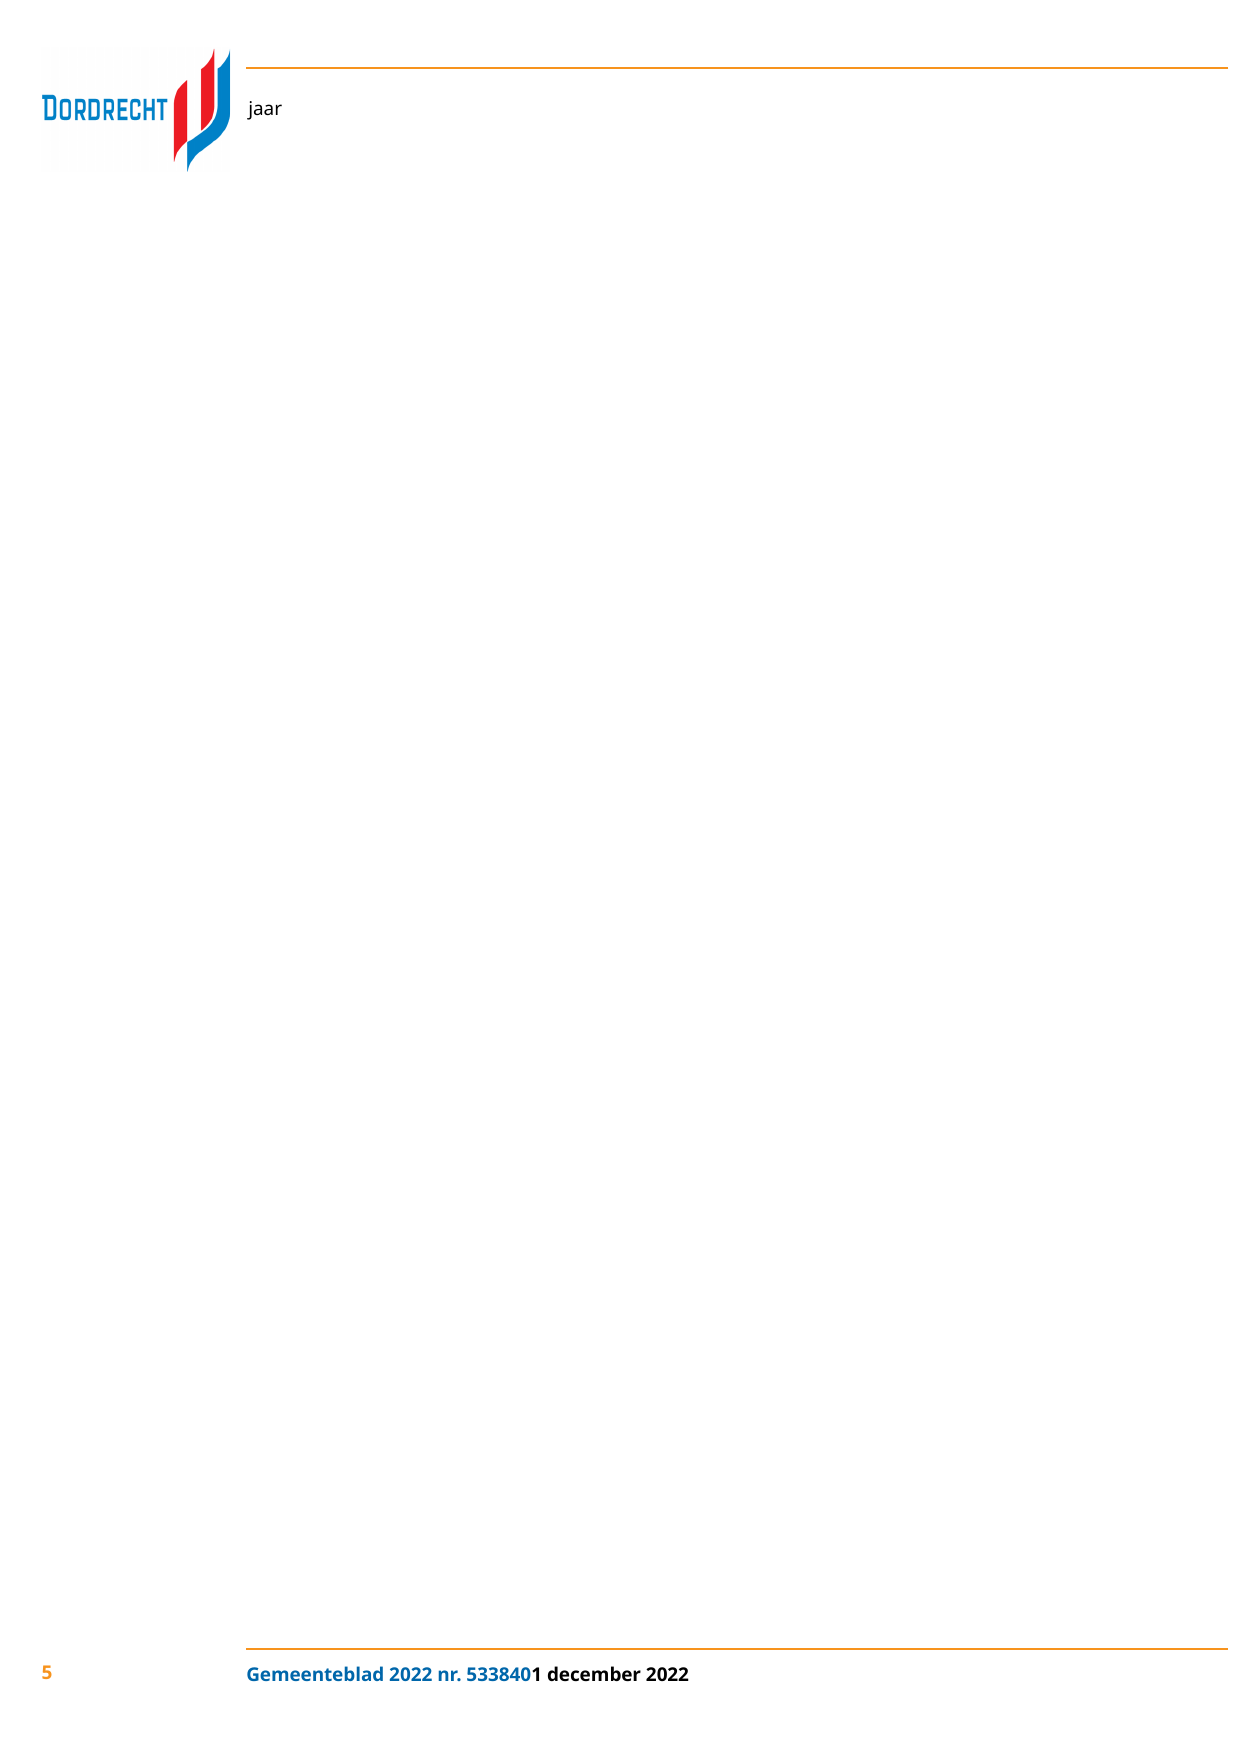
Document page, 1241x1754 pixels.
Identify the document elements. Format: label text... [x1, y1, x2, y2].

table_cell jaar [248, 95, 1017, 121]
picture [41, 47, 231, 172]
table_cell [1017, 95, 1152, 121]
